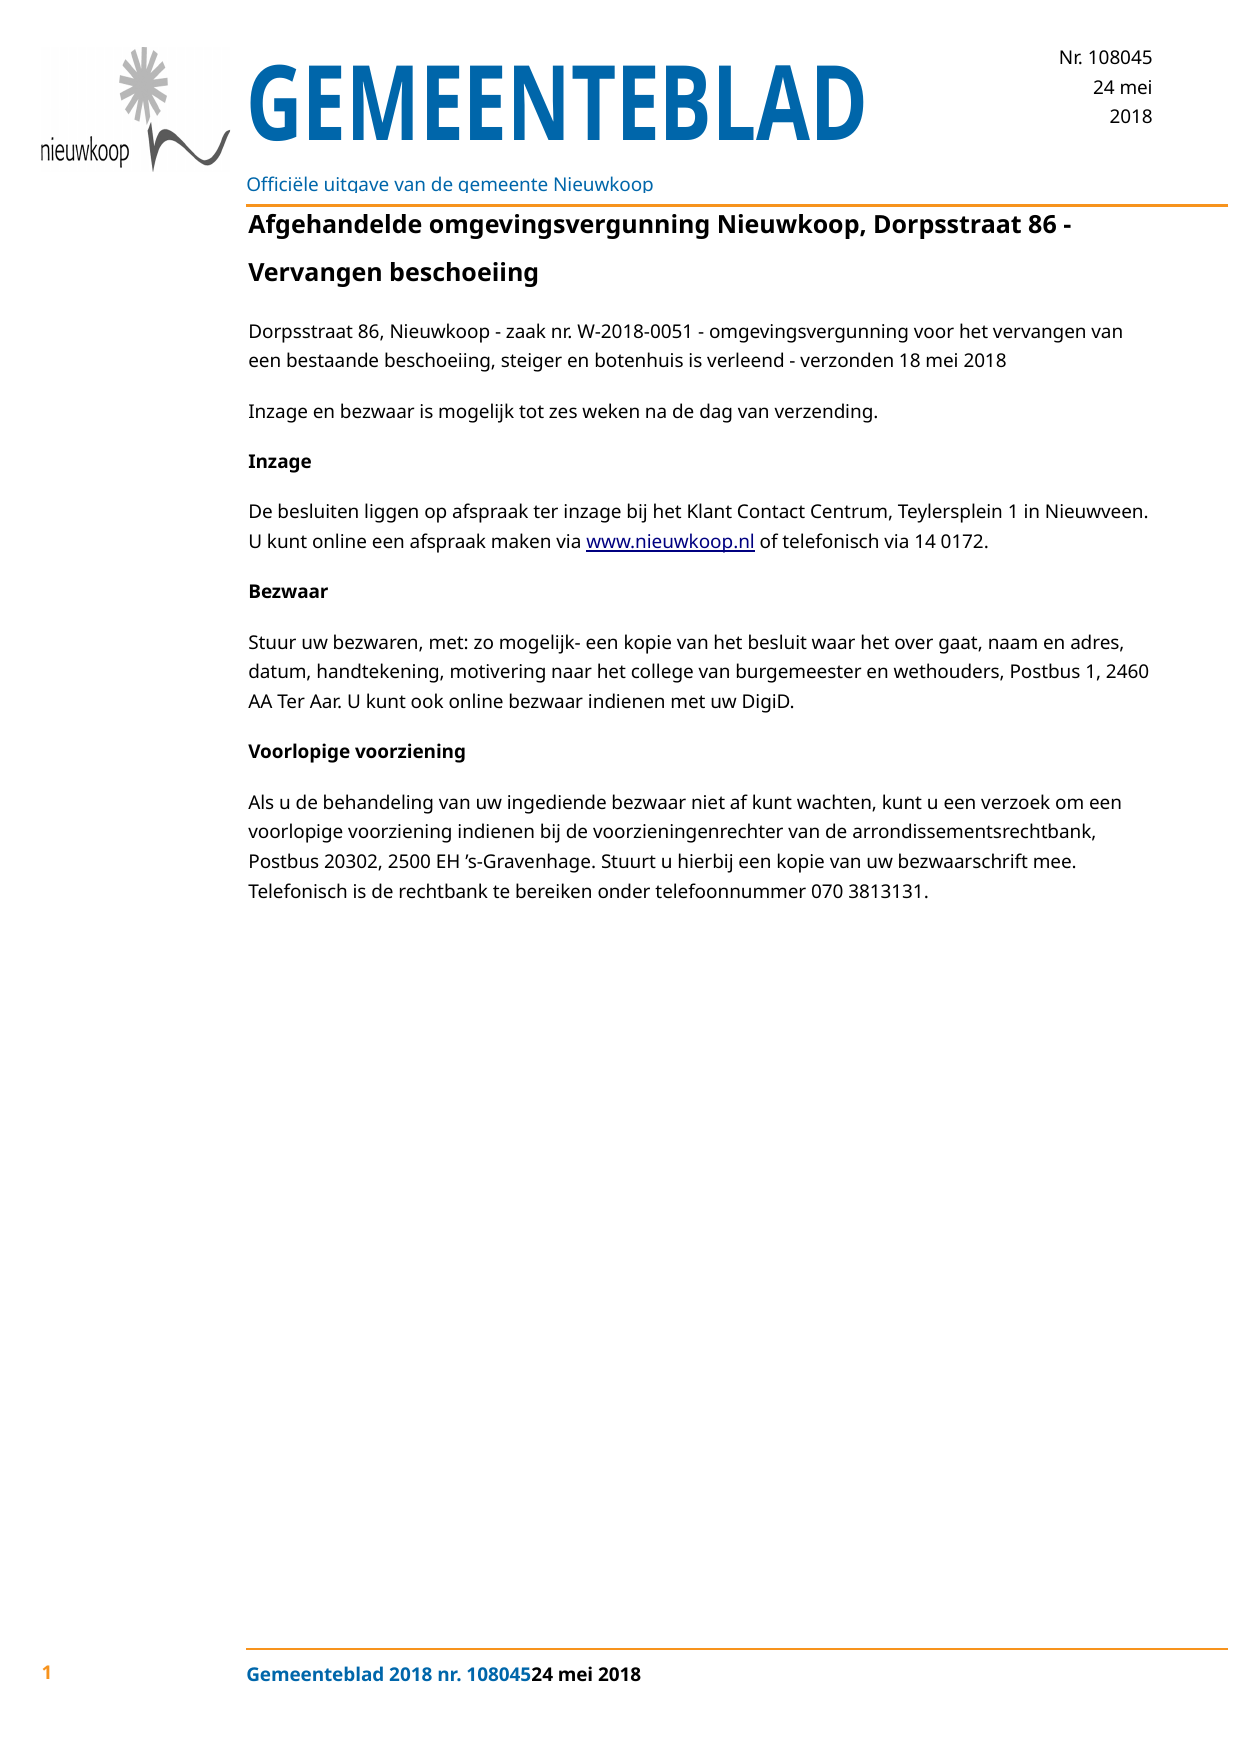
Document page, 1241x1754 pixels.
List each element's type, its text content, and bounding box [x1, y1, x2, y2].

text De besluiten liggen op afspraak ter inzage bij het Klant Contact Centrum, Teylersplein 1 in Nieuwveen. U kunt online een afspraak maken via www.nieuwkoop.nl of telefonisch via 14 0172. [248, 499, 1152, 554]
text Stuur uw bezwaren, met: zo mogelijk- een kopie van het besluit waar het over gaat, naam en adres, datum, handtekening, motivering naar het college van burgemeester en wethouders, Postbus 1, 2460 AA Ter Aar. U kunt ook online bezwaar indienen met uw DigiD. [248, 629, 1152, 714]
picture [41, 47, 231, 172]
text Voorlopige voorziening [248, 739, 1152, 764]
text Dorpsstraat 86, Nieuwkoop - zaak nr. W-2018-0051 - omgevingsvergunning voor het vervangen van een bestaande beschoeiing, steiger en botenhuis is verleend - verzonden 18 mei 2018 [248, 318, 1152, 373]
text Bezwaar [248, 579, 1152, 604]
text Inzage en bezwaar is mogelijk tot zes weken na de dag van verzending. [248, 398, 1152, 424]
text Afgehandelde omgevingsvergunning Nieuwkoop, Dorpsstraat 86 - Vervangen beschoeiing [248, 207, 1152, 288]
text Als u de behandeling van uw ingediende bezwaar niet af kunt wachten, kunt u een verzoek om een voorlopige voorziening indienen bij de voorzieningenrechter van de arrondissementsrechtbank, Postbus 20302, 2500 EH ’s-Gravenhage. Stuurt u hierbij een kopie van uw bezwaarschrift mee. Telefonisch is de rechtbank te bereiken onder telefoonnummer 070 3813131. [248, 789, 1152, 904]
text Inzage [248, 448, 1152, 474]
